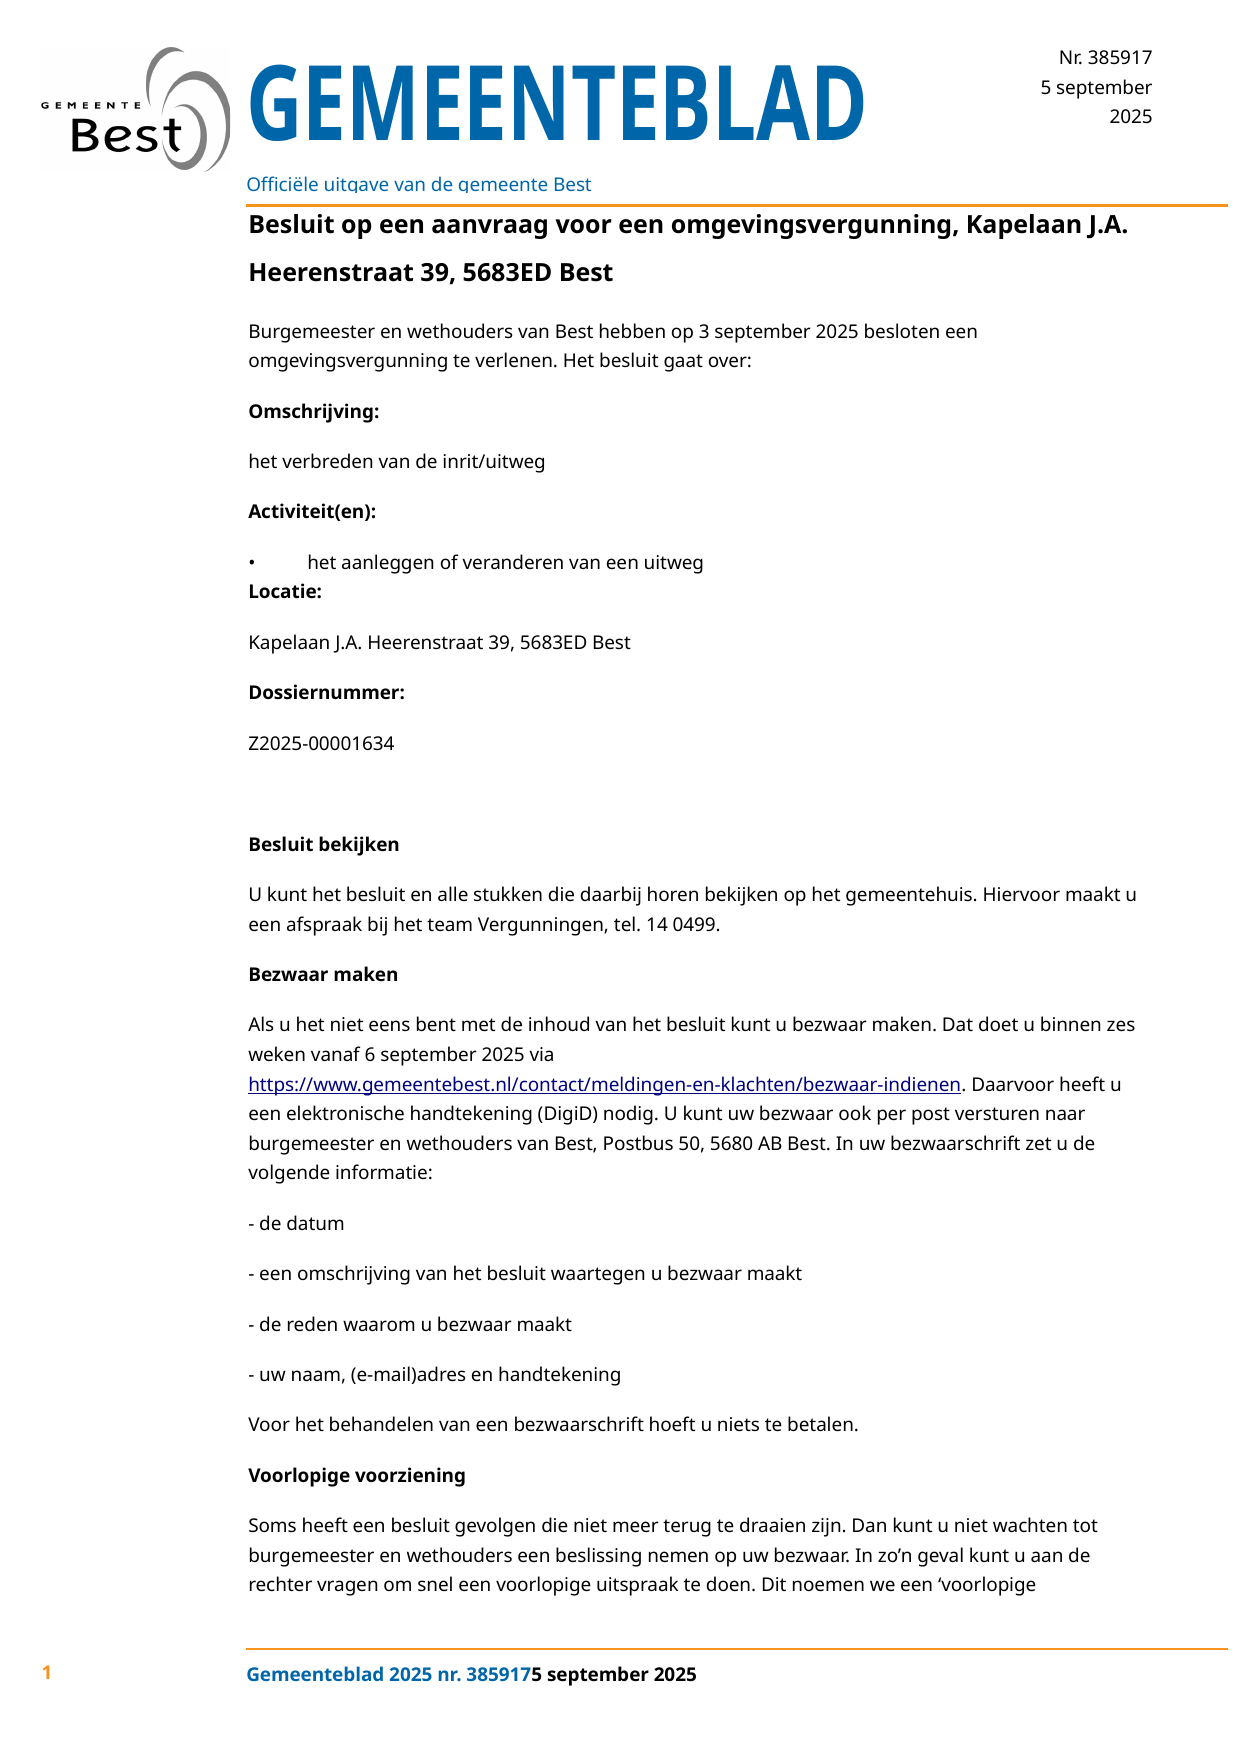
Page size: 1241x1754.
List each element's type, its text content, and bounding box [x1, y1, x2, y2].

text Als u het niet eens bent met de inhoud van het besluit kunt u bezwaar maken. Dat doet u binnen zes weken vanaf 6 september 2025 via https://www.gemeentebest.nl/contact/meldingen-en-klachten/bezwaar-indienen. Daarvoor heeft u een elektronische handtekening (DigiD) nodig. U kunt uw bezwaar ook per post versturen naar burgemeester en wethouders van Best, Postbus 50, 5680 AB Best. In uw bezwaarschrift zet u de volgende informatie: [248, 1012, 1152, 1185]
text - de datum [248, 1210, 1152, 1236]
list het aanleggen of veranderen van een uitweg [248, 549, 1152, 575]
text Soms heeft een besluit gevolgen die niet meer terug te draaien zijn. Dan kunt u niet wachten tot burgemeester en wethouders een beslissing nemen op uw bezwaar. In zo’n geval kunt u aan de rechter vragen om snel een voorlopige uitspraak te doen. Dit noemen we een ‘voorlopige [248, 1512, 1152, 1597]
picture [41, 47, 231, 172]
text Besluit bekijken [248, 831, 1152, 857]
text Besluit op een aanvraag voor een omgevingsvergunning, Kapelaan J.A. Heerenstraat 39, 5683ED Best [248, 207, 1152, 288]
text het verbreden van de inrit/uitweg [248, 448, 1152, 474]
text Dossiernummer: [248, 679, 1152, 705]
text Kapelaan J.A. Heerenstraat 39, 5683ED Best [248, 629, 1152, 655]
text Omschrijving: [248, 398, 1152, 424]
text - uw naam, (e-mail)adres en handtekening [248, 1361, 1152, 1387]
text Voorlopige voorziening [248, 1462, 1152, 1488]
text Voor het behandelen van een bezwaarschrift hoeft u niets te betalen. [248, 1412, 1152, 1437]
text U kunt het besluit en alle stukken die daarbij horen bekijken op het gemeentehuis. Hiervoor maakt u een afspraak bij het team Vergunningen, tel. 14 0499. [248, 881, 1152, 937]
text Activiteit(en): [248, 499, 1152, 524]
text Locatie: [248, 579, 1152, 604]
text Z2025-00001634 [248, 730, 1152, 756]
text - de reden waarom u bezwaar maakt [248, 1311, 1152, 1337]
text Burgemeester en wethouders van Best hebben op 3 september 2025 besloten een omgevingsvergunning te verlenen. Het besluit gaat over: [248, 318, 1152, 373]
text - een omschrijving van het besluit waartegen u bezwaar maakt [248, 1260, 1152, 1286]
text Bezwaar maken [248, 961, 1152, 987]
